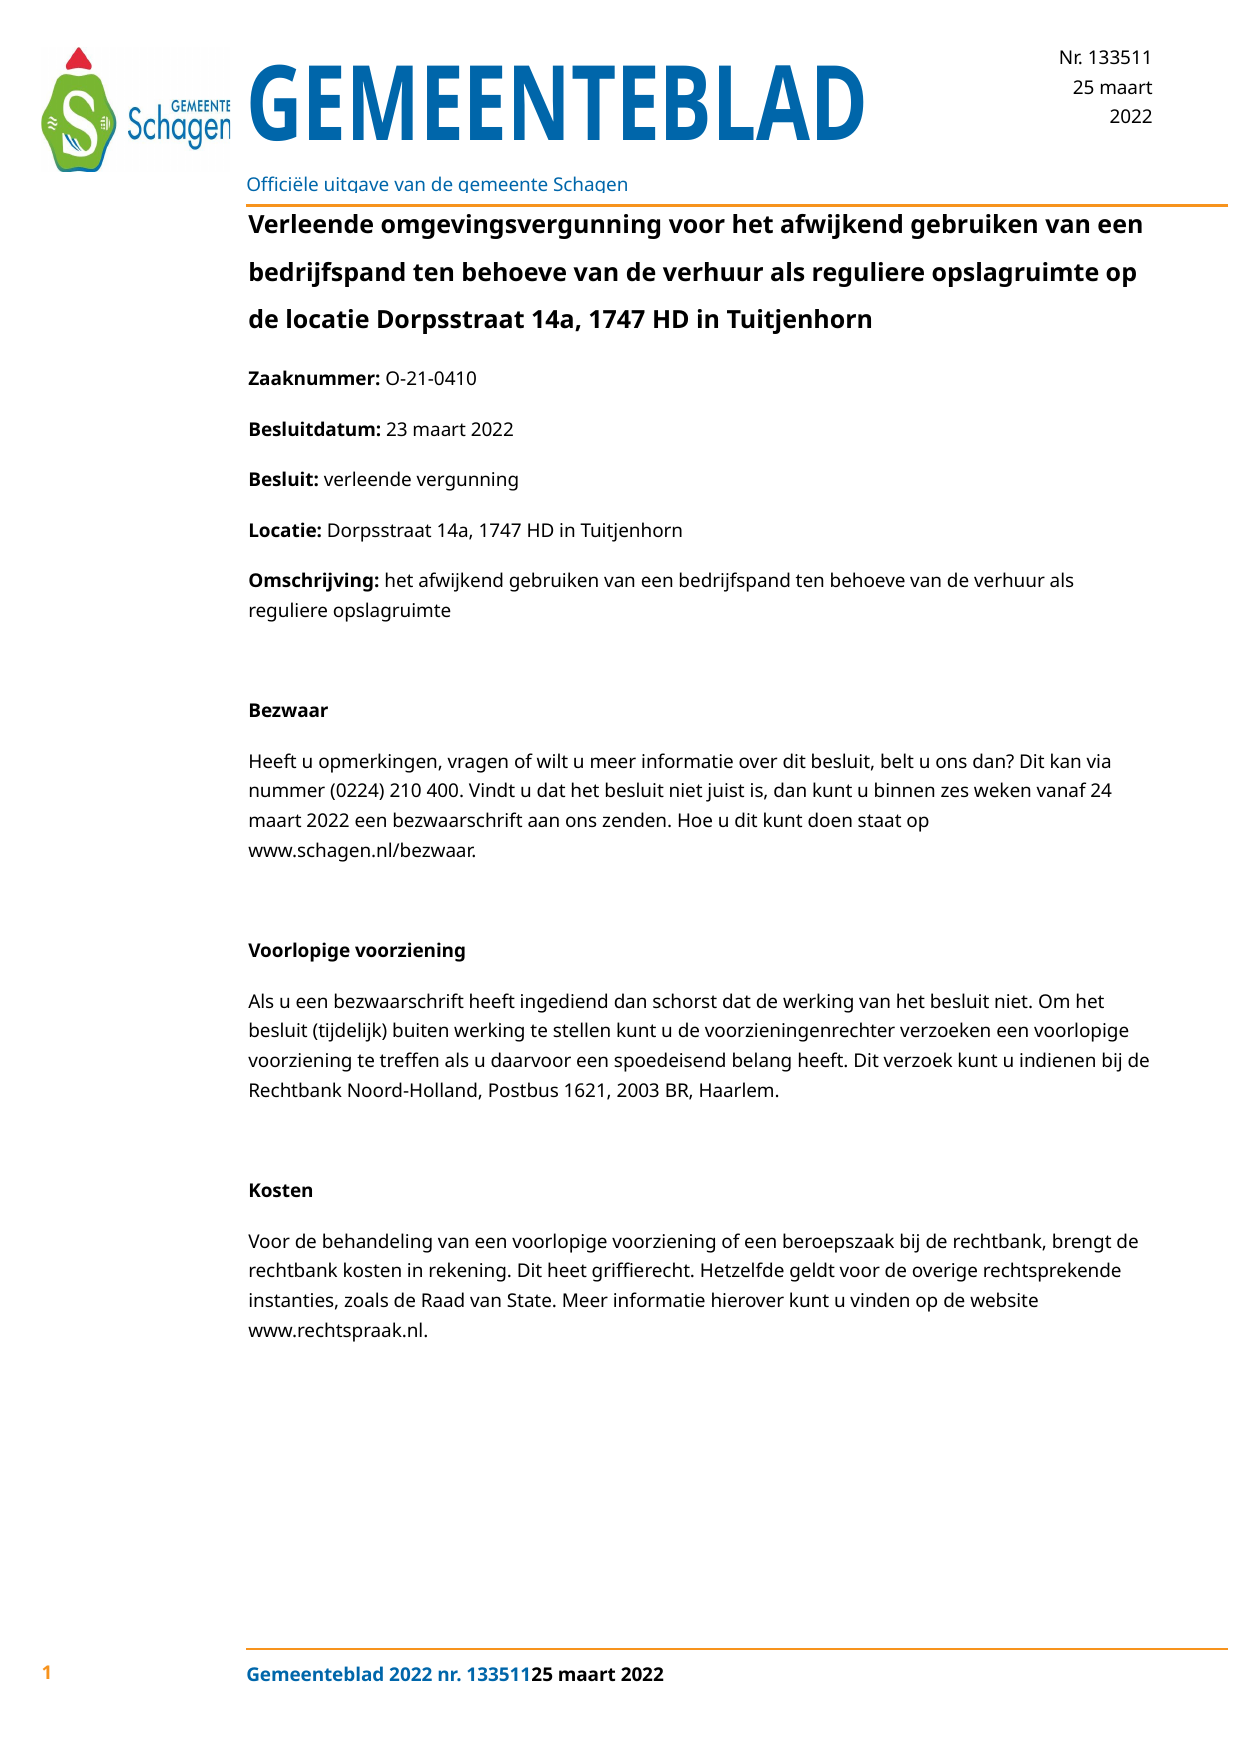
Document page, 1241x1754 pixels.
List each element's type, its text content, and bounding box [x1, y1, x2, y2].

text Als u een bezwaarschrift heeft ingediend dan schorst dat de werking van het besluit niet. Om het besluit (tijdelijk) buiten werking te stellen kunt u de voorzieningenrechter verzoeken een voorlopige voorziening te treffen als u daarvoor een spoedeisend belang heeft. Dit verzoek kunt u indienen bij de Rechtbank Noord-Holland, Postbus 1621, 2003 BR, Haarlem. [248, 988, 1152, 1102]
text Kosten [248, 1178, 1152, 1203]
text Omschrijving: het afwijkend gebruiken van een bedrijfspand ten behoeve van de verhuur als reguliere opslagruimte [248, 567, 1152, 622]
text Heeft u opmerkingen, vragen of wilt u meer informatie over dit besluit, belt u ons dan? Dit kan via nummer (0224) 210 400. Vindt u dat het besluit niet juist is, dan kunt u binnen zes weken vanaf 24 maart 2022 een bezwaarschrift aan ons zenden. Hoe u dit kunt doen staat op www.schagen.nl/bezwaar. [248, 748, 1152, 862]
text Locatie: Dorpsstraat 14a, 1747 HD in Tuitjenhorn [248, 517, 1152, 542]
picture [41, 47, 231, 172]
text Besluitdatum: 23 maart 2022 [248, 416, 1152, 442]
text Voorlopige voorziening [248, 938, 1152, 963]
text Besluit: verleende vergunning [248, 466, 1152, 492]
text Zaaknummer: O-21-0410 [248, 366, 1152, 391]
text Bezwaar [248, 698, 1152, 723]
text Verleende omgevingsvergunning voor het afwijkend gebruiken van een bedrijfspand ten behoeve van de verhuur als reguliere opslagruimte op de locatie Dorpsstraat 14a, 1747 HD in Tuitjenhorn [248, 207, 1152, 336]
text Voor de behandeling van een voorlopige voorziening of een beroepszaak bij de rechtbank, brengt de rechtbank kosten in rekening. Dit heet griffierecht. Hetzelfde geldt voor de overige rechtsprekende instanties, zoals de Raad van State. Meer informatie hierover kunt u vinden op de website www.rechtspraak.nl. [248, 1228, 1152, 1342]
